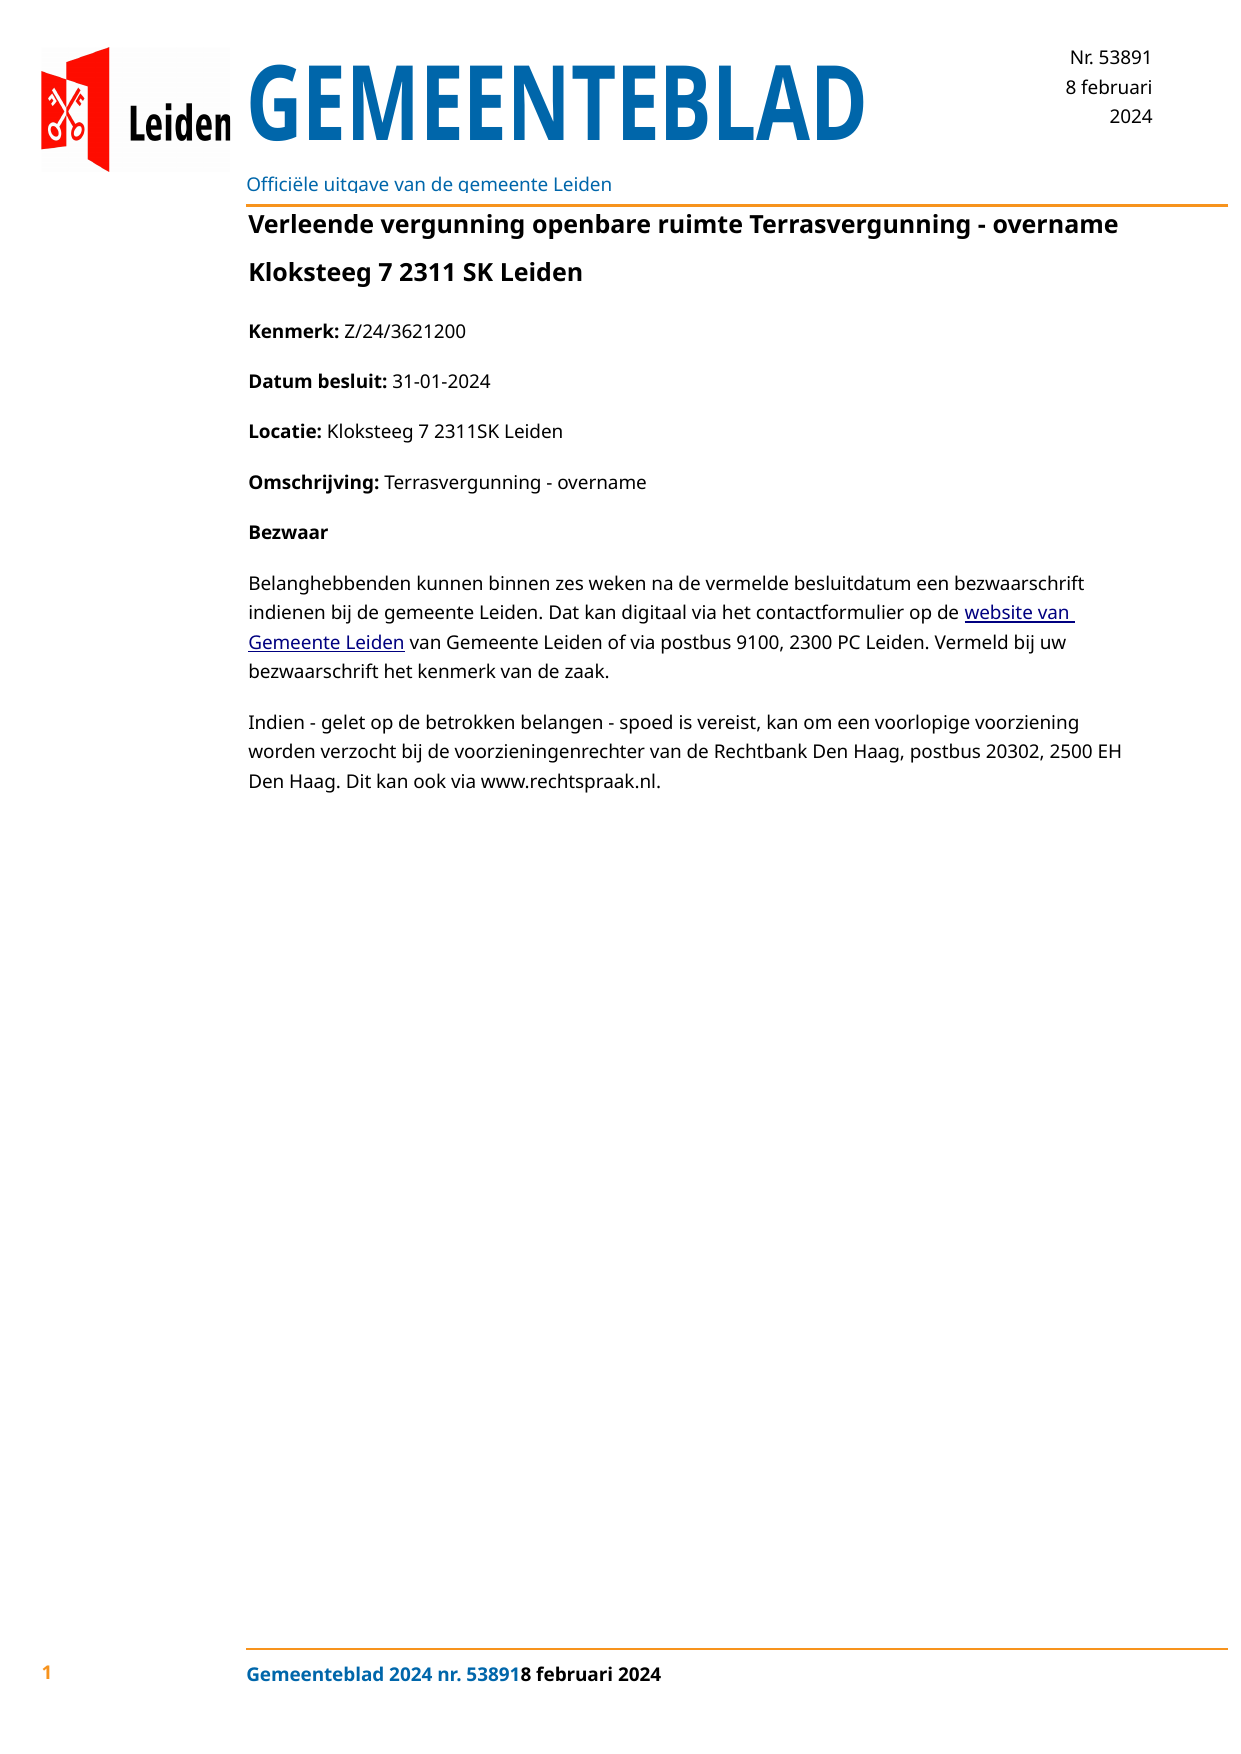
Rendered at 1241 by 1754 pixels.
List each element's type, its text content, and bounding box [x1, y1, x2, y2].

text Kenmerk: Z/24/3621200 [248, 318, 1152, 344]
text Locatie: Kloksteeg 7 2311SK Leiden [248, 419, 1152, 444]
text Bezwaar [248, 519, 1152, 545]
text Omschrijving: Terrasvergunning - overname [248, 469, 1152, 495]
picture [41, 47, 231, 172]
text Indien - gelet op de betrokken belangen - spoed is vereist, kan om een voorlopige voorziening worden verzocht bij de voorzieningenrechter van de Rechtbank Den Haag, postbus 20302, 2500 EH Den Haag. Dit kan ook via www.rechtspraak.nl. [248, 709, 1152, 794]
text Belanghebbenden kunnen binnen zes weken na de vermelde besluitdatum een bezwaarschrift indienen bij de gemeente Leiden. Dat kan digitaal via het contactformulier op de website van Gemeente Leiden van Gemeente Leiden of via postbus 9100, 2300 PC Leiden. Vermeld bij uw bezwaarschrift het kenmerk van de zaak. [248, 570, 1152, 684]
text Verleende vergunning openbare ruimte Terrasvergunning - overname Kloksteeg 7 2311 SK Leiden [248, 207, 1152, 288]
text Datum besluit: 31-01-2024 [248, 368, 1152, 394]
